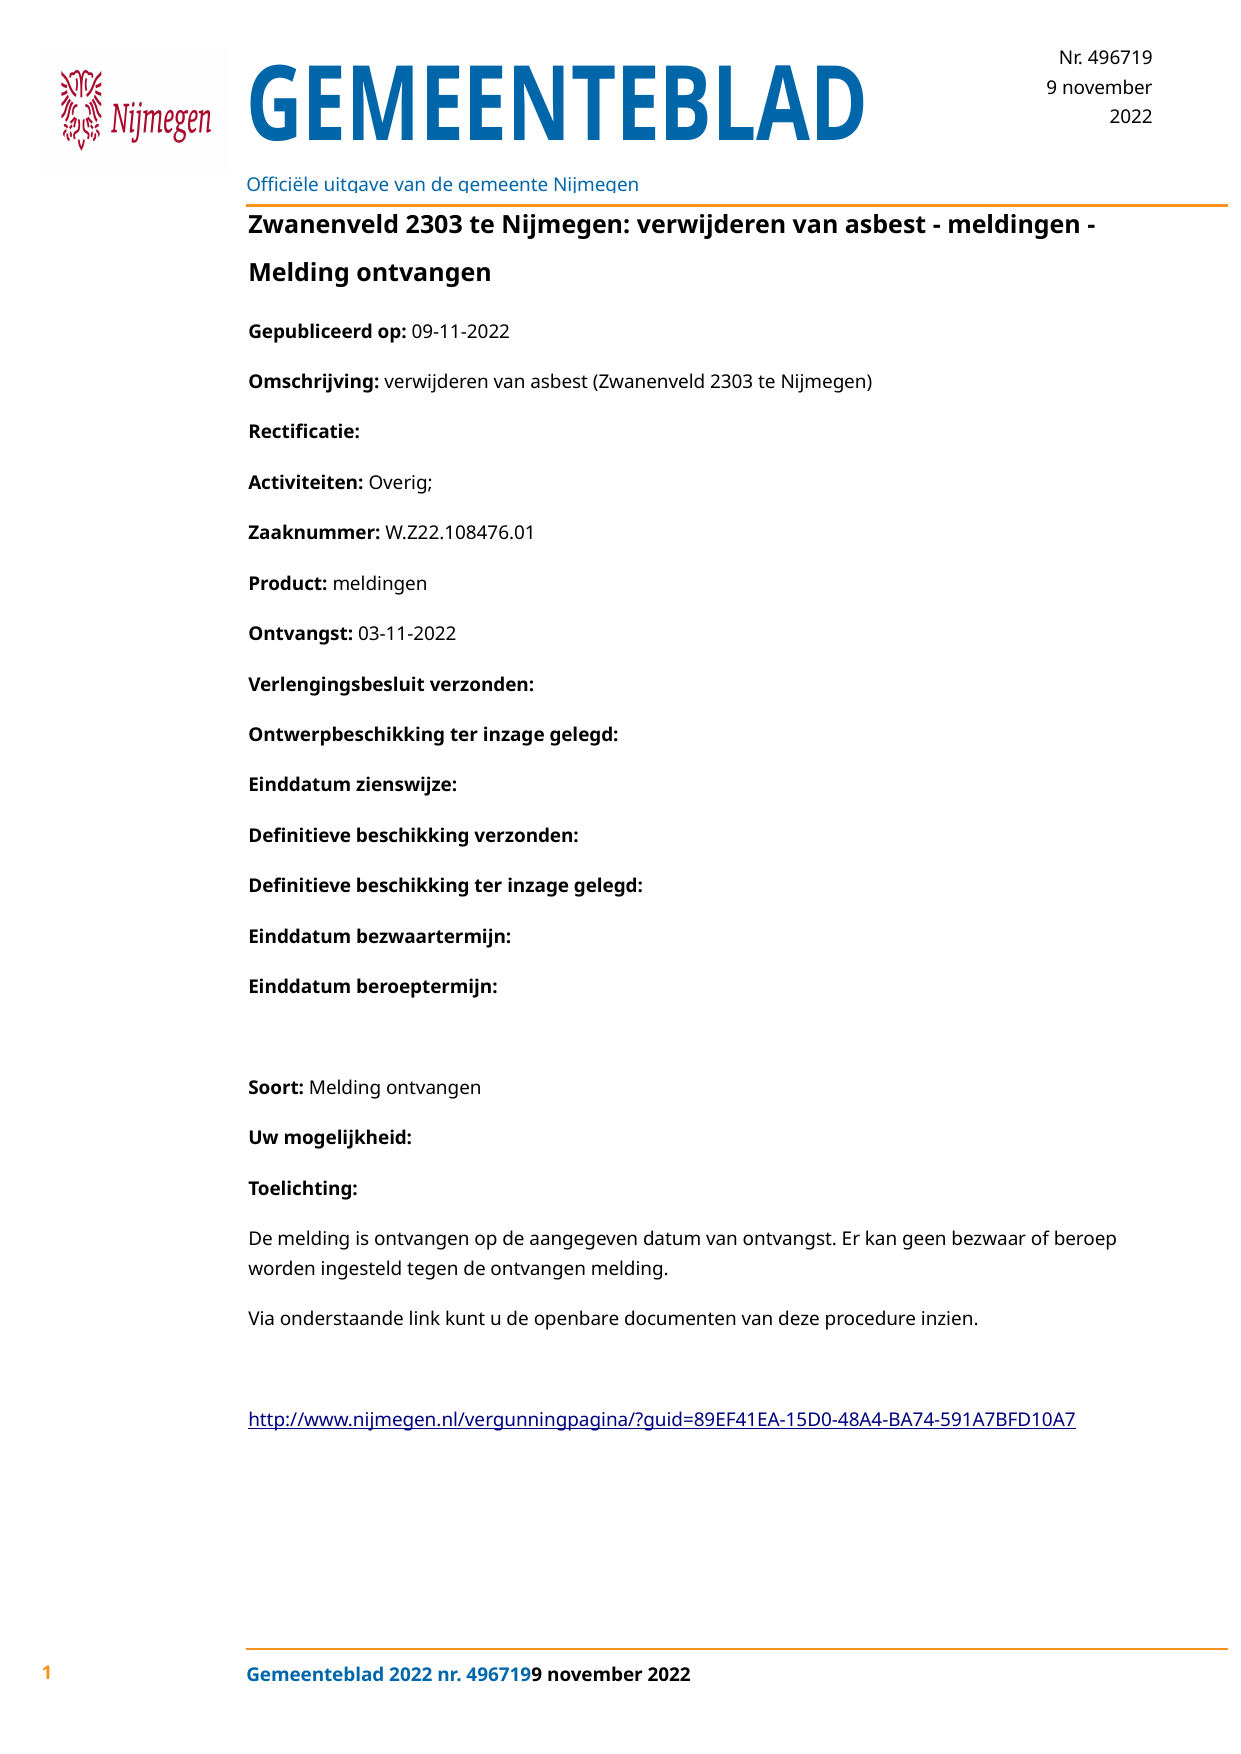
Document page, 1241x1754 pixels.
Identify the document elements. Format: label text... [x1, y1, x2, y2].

text Via onderstaande link kunt u de openbare documenten van deze procedure inzien. [248, 1305, 1152, 1331]
text Einddatum beroeptermijn: [248, 973, 1152, 999]
text Uw mogelijkheid: [248, 1124, 1152, 1150]
text Definitieve beschikking ter inzage gelegd: [248, 872, 1152, 898]
text Ontwerpbeschikking ter inzage gelegd: [248, 721, 1152, 747]
text Ontvangst: 03-11-2022 [248, 620, 1152, 646]
picture [41, 47, 231, 172]
text Rectificatie: [248, 419, 1152, 444]
text Omschrijving: verwijderen van asbest (Zwanenveld 2303 te Nijmegen) [248, 368, 1152, 394]
text Toelichting: [248, 1175, 1152, 1201]
text Zaaknummer: W.Z22.108476.01 [248, 519, 1152, 545]
text Zwanenveld 2303 te Nijmegen: verwijderen van asbest - meldingen - Melding ontvangen [248, 207, 1152, 288]
text Soort: Melding ontvangen [248, 1074, 1152, 1100]
text Verlengingsbesluit verzonden: [248, 671, 1152, 697]
text Einddatum bezwaartermijn: [248, 923, 1152, 949]
text Gepubliceerd op: 09-11-2022 [248, 318, 1152, 344]
text Definitieve beschikking verzonden: [248, 822, 1152, 848]
text Einddatum zienswijze: [248, 772, 1152, 797]
text De melding is ontvangen op de aangegeven datum van ontvangst. Er kan geen bezwaar of beroep worden ingesteld tegen de ontvangen melding. [248, 1225, 1152, 1281]
text Activiteiten: Overig; [248, 469, 1152, 495]
text http://www.nijmegen.nl/vergunningpagina/?guid=89EF41EA-15D0-48A4-BA74-591A7BFD10A7 [248, 1406, 1152, 1432]
text Product: meldingen [248, 570, 1152, 596]
